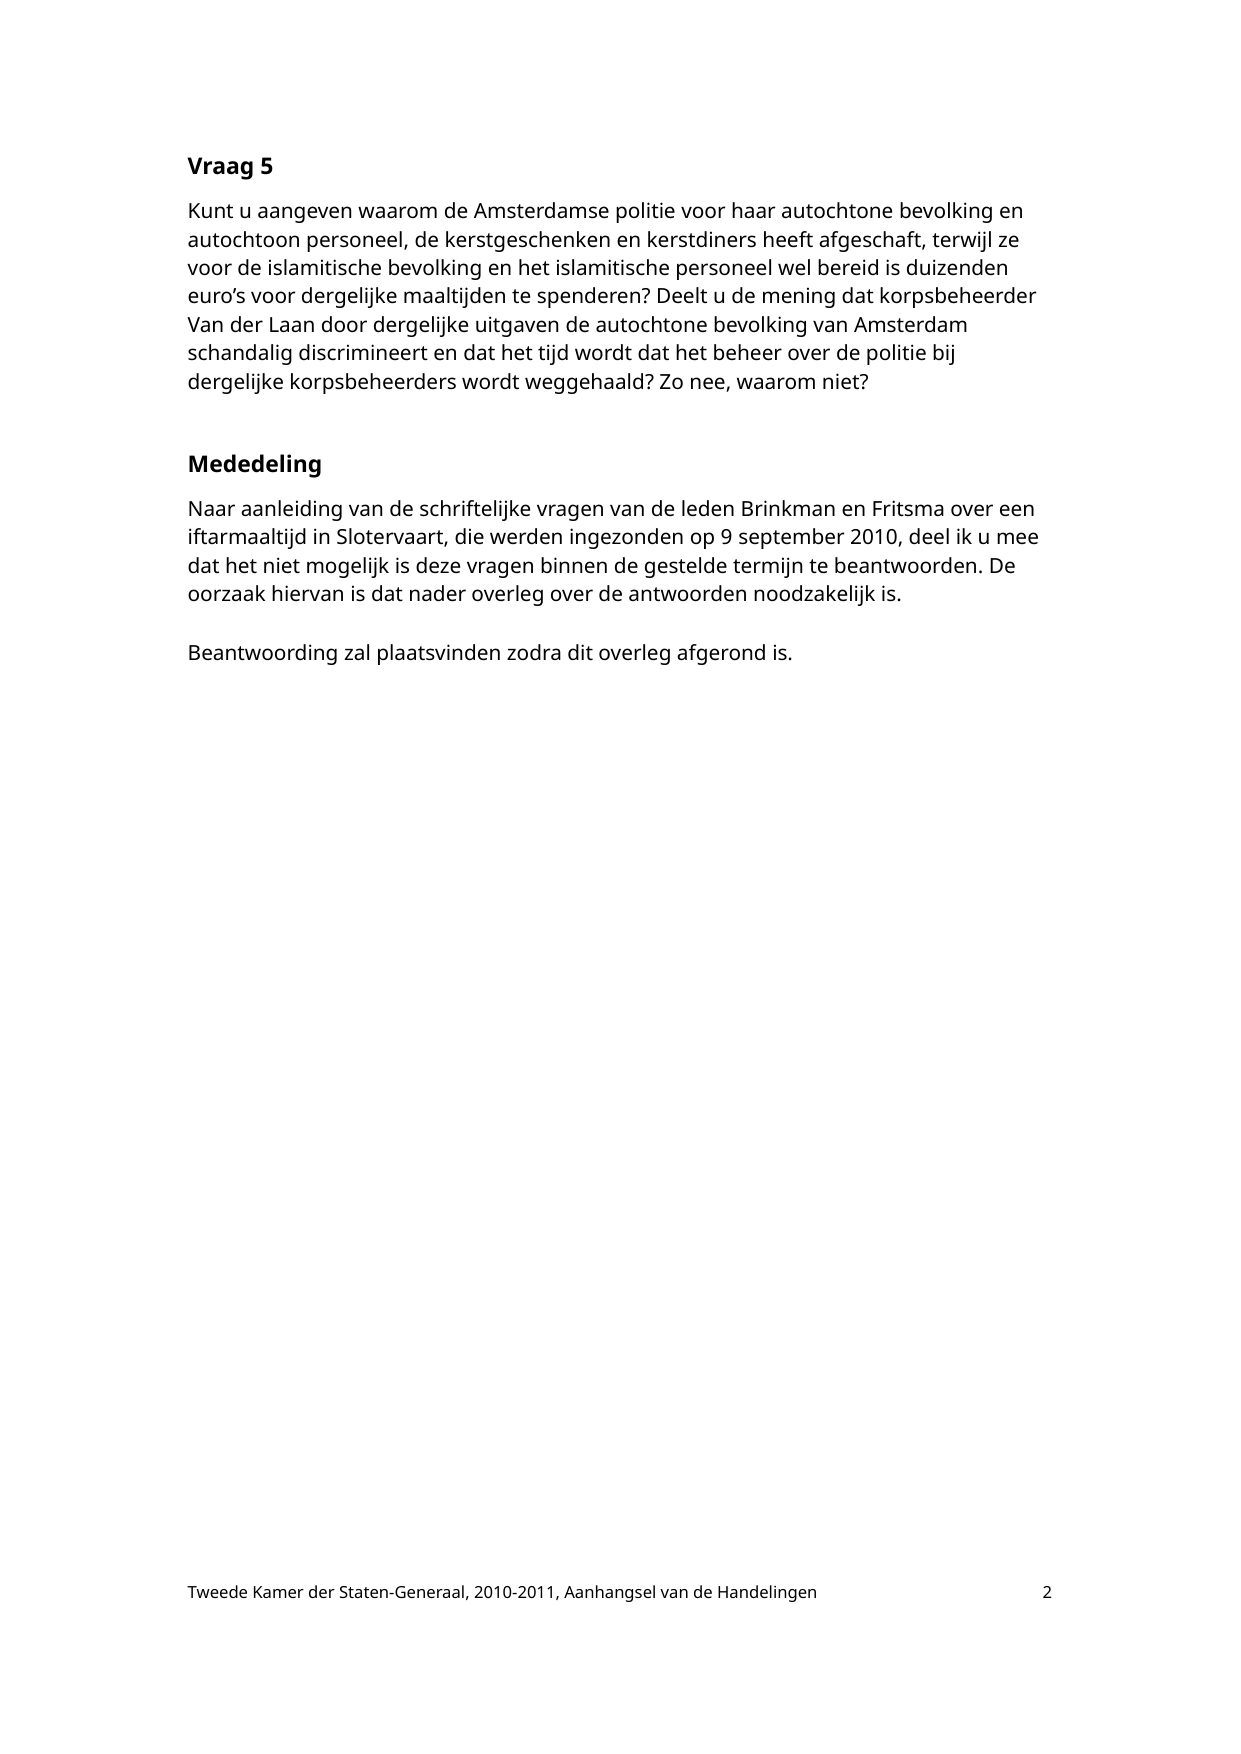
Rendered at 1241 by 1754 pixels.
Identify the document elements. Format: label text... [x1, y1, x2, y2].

subtitle Mededeling [187, 448, 1053, 479]
text Naar aanleiding van de schriftelijke vragen van de leden Brinkman en Fritsma over een iftarmaaltijd in Slotervaart, die werden ingezonden op 9 september 2010, deel ik u mee dat het niet mogelijk is deze vragen binnen de gestelde termijn te beantwoorden. De oorzaak hiervan is dat nader overleg over de antwoorden noodzakelijk is. [187, 494, 1053, 608]
subtitle Vraag 5 [187, 150, 1053, 181]
text Kunt u aangeven waarom de Amsterdamse politie voor haar autochtone bevolking en autochtoon personeel, de kerstgeschenken en kerstdiners heeft afgeschaft, terwijl ze voor de islamitische bevolking en het islamitische personeel wel bereid is duizenden euro’s voor dergelijke maaltijden te spenderen? Deelt u de mening dat korpsbeheerder Van der Laan door dergelijke uitgaven de autochtone bevolking van Amsterdam schandalig discrimineert en dat het tijd wordt dat het beheer over de politie bij dergelijke korpsbeheerders wordt weggehaald? Zo nee, waarom niet? [187, 196, 1053, 395]
text Beantwoording zal plaatsvinden zodra dit overleg afgerond is. [187, 638, 1053, 666]
